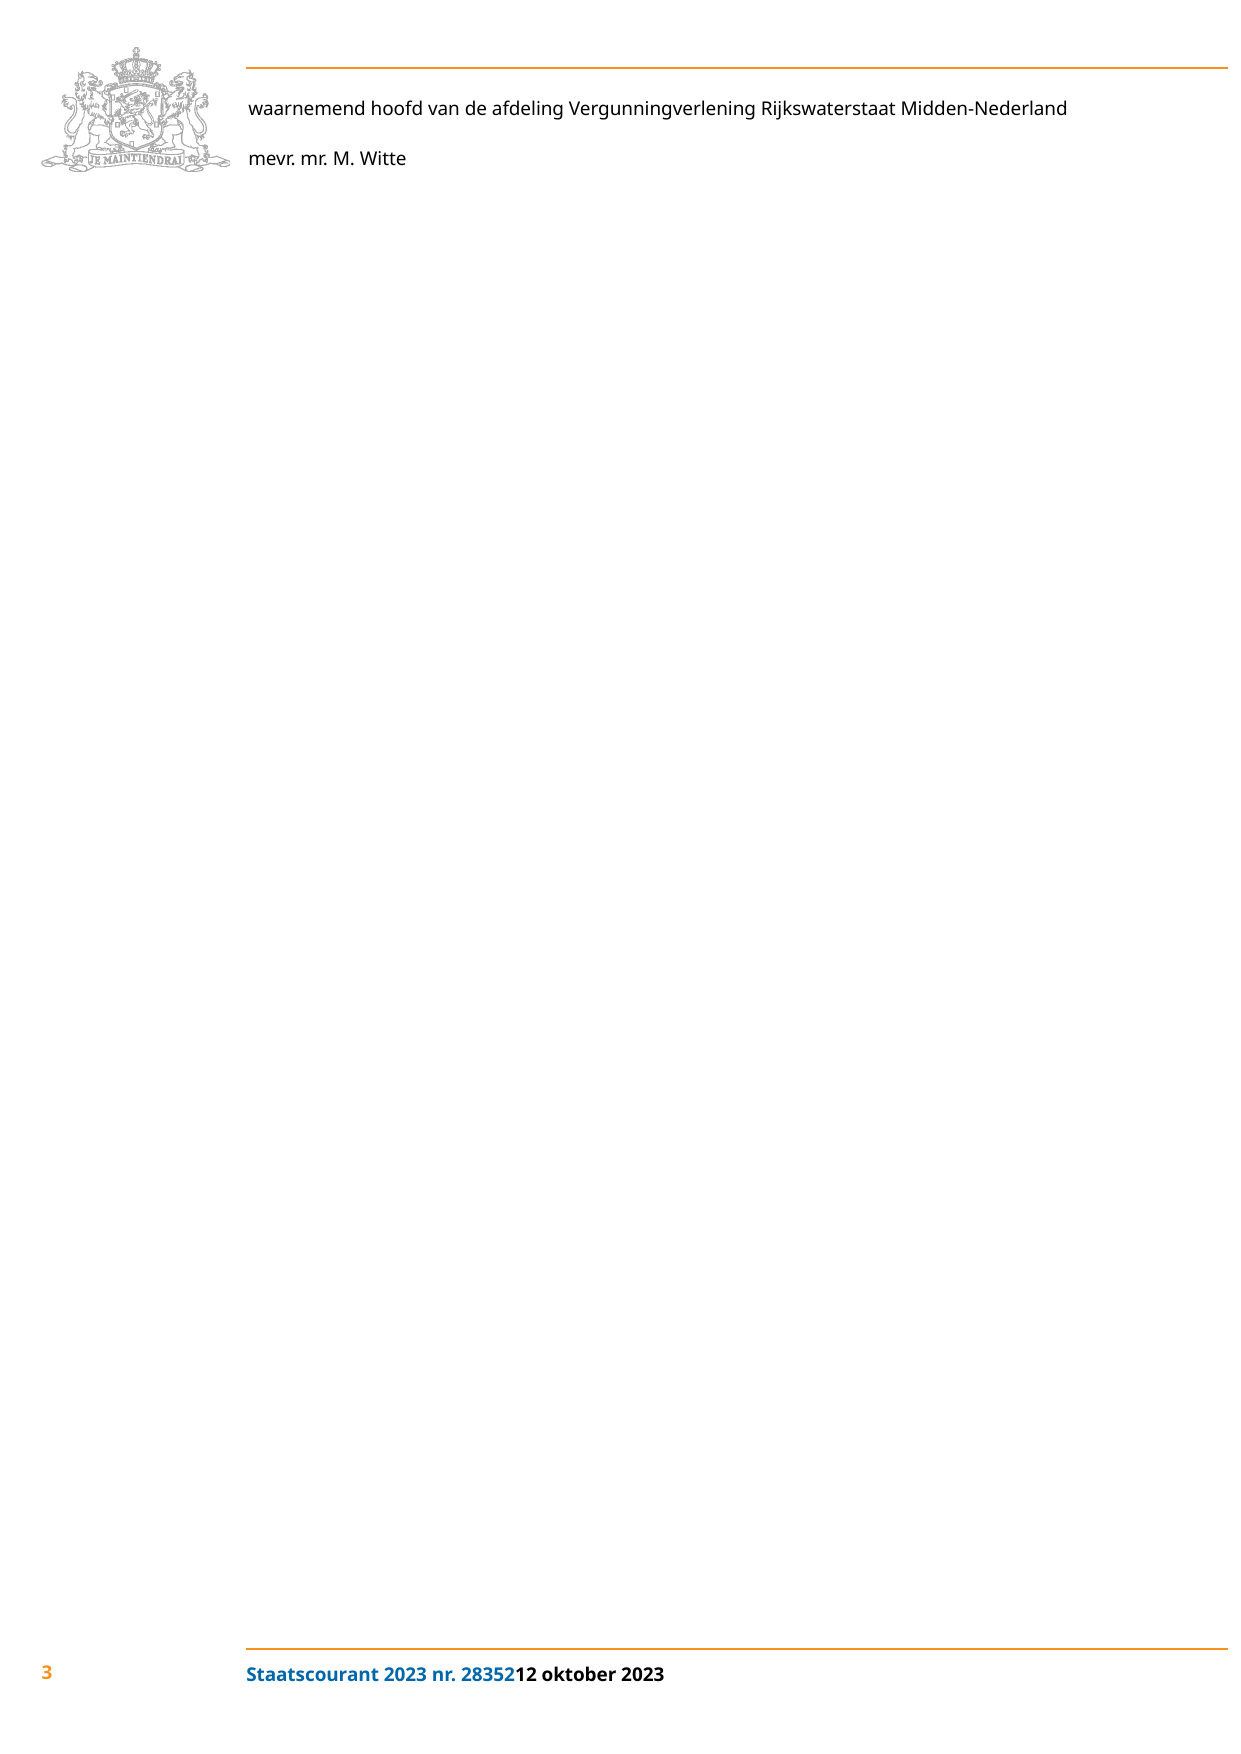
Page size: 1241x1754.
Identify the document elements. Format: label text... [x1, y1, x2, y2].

text waarnemend hoofd van de afdeling Vergunningverlening Rijkswaterstaat Midden-Nederland [248, 95, 1152, 121]
picture [41, 47, 231, 172]
text mevr. mr. M. Witte [248, 145, 1152, 171]
